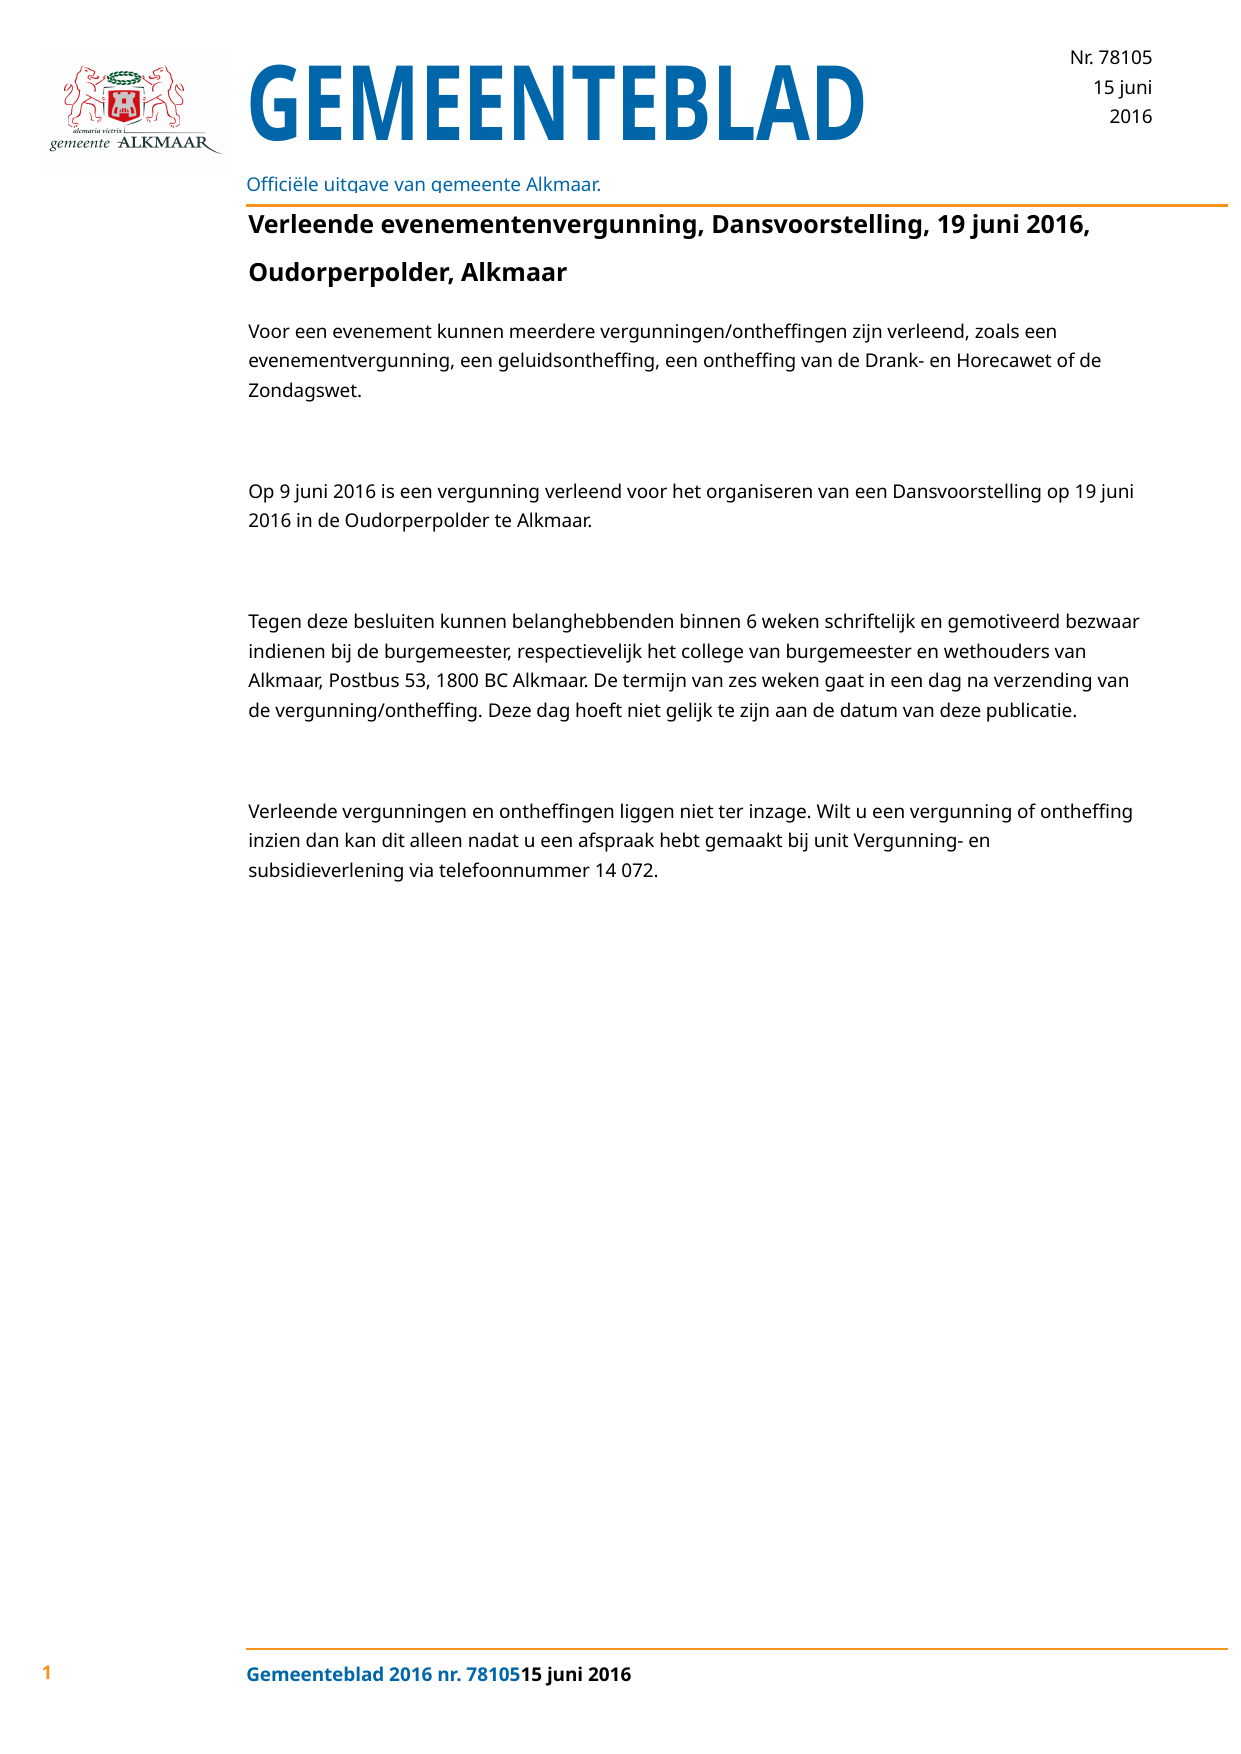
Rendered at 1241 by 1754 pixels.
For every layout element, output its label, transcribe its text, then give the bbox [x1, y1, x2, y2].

text Verleende vergunningen en ontheffingen liggen niet ter inzage. Wilt u een vergunning of ontheffing inzien dan kan dit alleen nadat u een afspraak hebt gemaakt bij unit Vergunning- en subsidieverlening via telefoonnummer 14 072. [248, 798, 1152, 883]
text Voor een evenement kunnen meerdere vergunningen/ontheffingen zijn verleend, zoals een evenementvergunning, een geluidsontheffing, een ontheffing van de Drank- en Horecawet of de Zondagswet. [248, 318, 1152, 403]
text Op 9 juni 2016 is een vergunning verleend voor het organiseren van een Dansvoorstelling op 19 juni 2016 in de Oudorperpolder te Alkmaar. [248, 478, 1152, 533]
text Verleende evenementenvergunning, Dansvoorstelling, 19 juni 2016, Oudorperpolder, Alkmaar [248, 207, 1152, 288]
picture [41, 47, 231, 172]
text Tegen deze besluiten kunnen belanghebbenden binnen 6 weken schriftelijk en gemotiveerd bezwaar indienen bij de burgemeester, respectievelijk het college van burgemeester en wethouders van Alkmaar, Postbus 53, 1800 BC Alkmaar. De termijn van zes weken gaat in een dag na verzending van de vergunning/ontheffing. Deze dag hoeft niet gelijk te zijn aan de datum van deze publicatie. [248, 608, 1152, 723]
